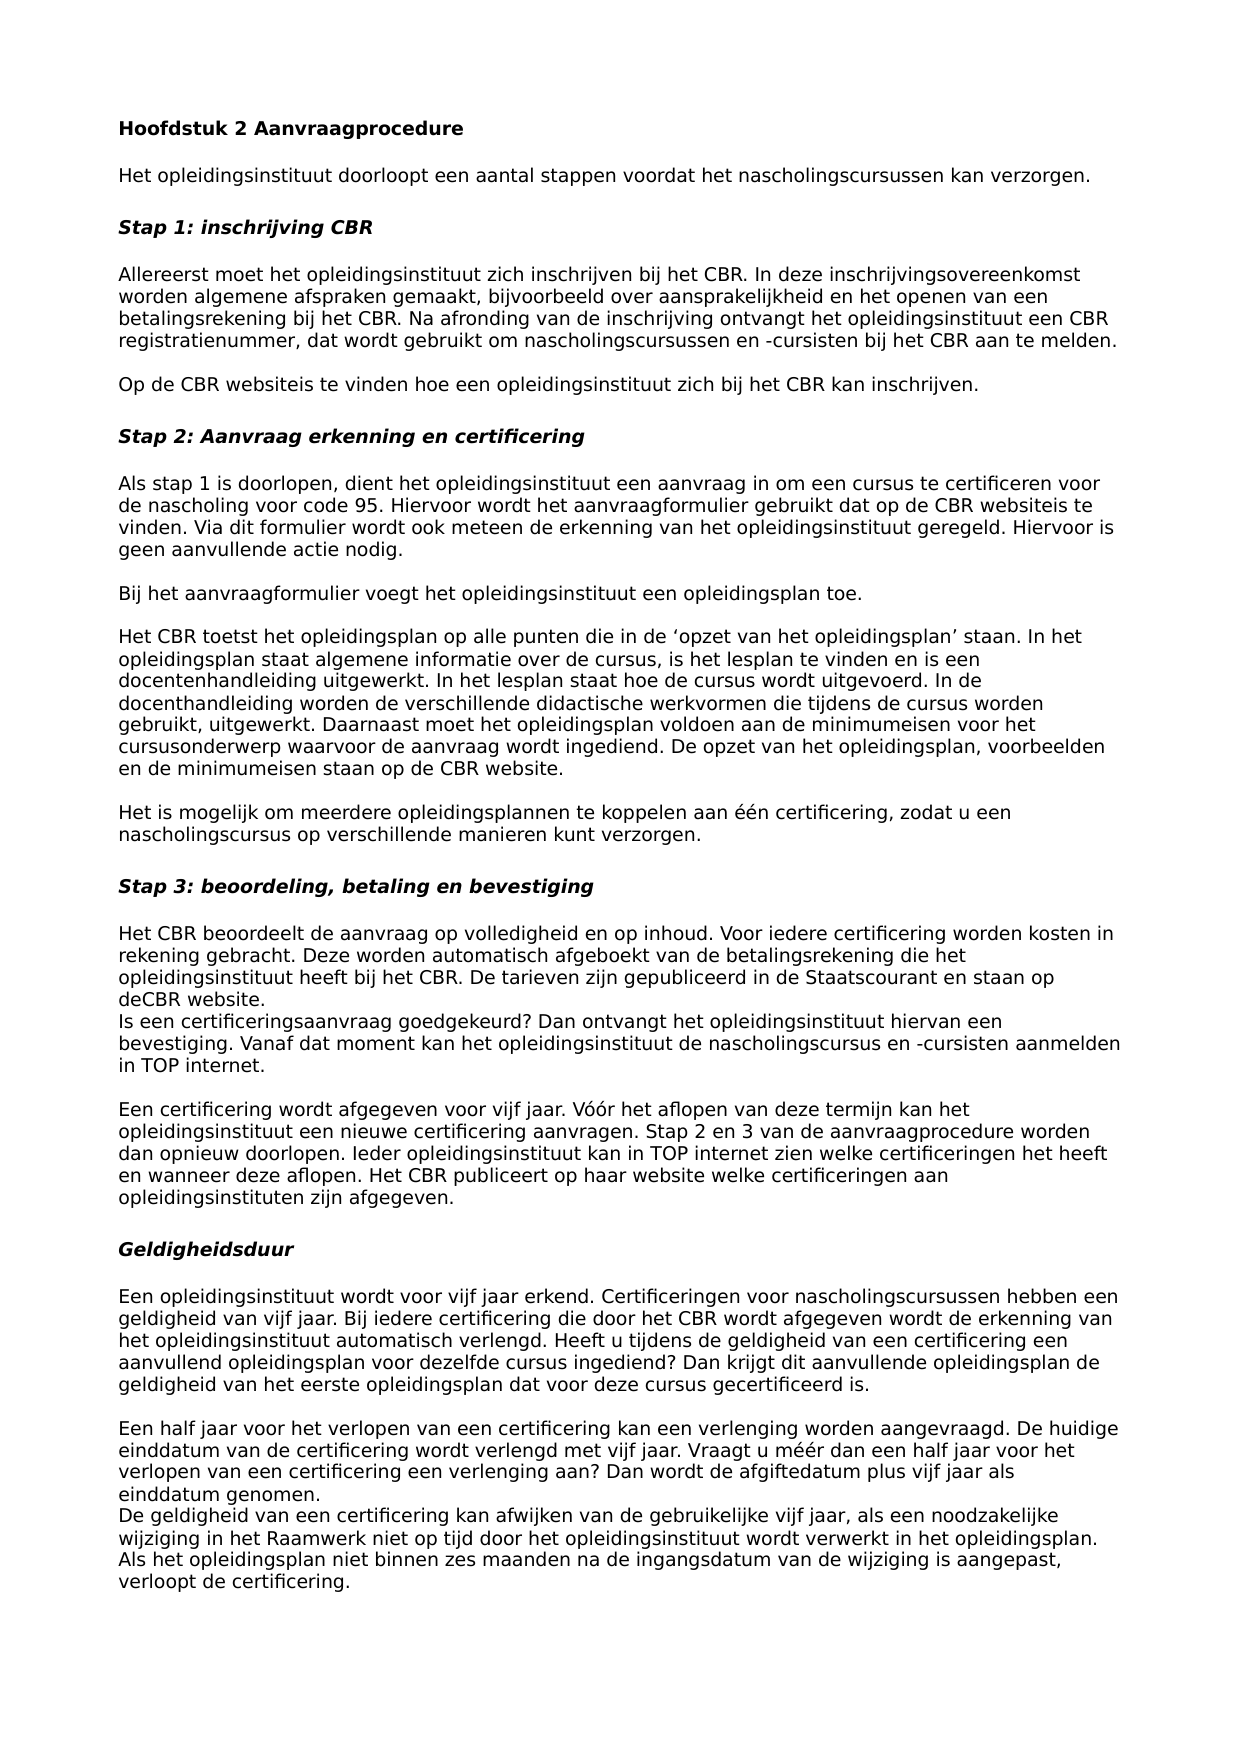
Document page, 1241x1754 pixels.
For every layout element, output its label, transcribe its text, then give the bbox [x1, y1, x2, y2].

text Allereerst moet het opleidingsinstituut zich inschrijven bij het CBR. In deze inschrijvingsovereenkomst worden algemene afspraken gemaakt, bijvoorbeeld over aansprakelijkheid en het openen van een betalingsrekening bij het CBR. Na afronding van de inschrijving ontvangt het opleidingsinstituut een CBR registratienummer, dat wordt gebruikt om nascholingscursussen en -cursisten bij het CBR aan te melden. [118, 264, 1122, 352]
text De geldigheid van een certificering kan afwijken van de gebruikelijke vijf jaar, als een noodzakelijke wijziging in het Raamwerk niet op tijd door het opleidingsinstituut wordt verwerkt in het opleidingsplan. Als het opleidingsplan niet binnen zes maanden na de ingangsdatum van de wijziging is aangepast, verloopt de certificering. [118, 1505, 1122, 1593]
text Als stap 1 is doorlopen, dient het opleidingsinstituut een aanvraag in om een cursus te certificeren voor de nascholing voor code 95. Hiervoor wordt het aanvraagformulier gebruikt dat op de CBR websiteis te vinden. Via dit formulier wordt ook meteen de erkenning van het opleidingsinstituut geregeld. Hiervoor is geen aanvullende actie nodig. [118, 473, 1122, 561]
text Is een certificeringsaanvraag goedgekeurd? Dan ontvangt het opleidingsinstituut hiervan een bevestiging. Vanaf dat moment kan het opleidingsinstituut de nascholingscursus en -cursisten aanmelden in TOP internet. [118, 1011, 1122, 1077]
subtitle Stap 3: beoordeling, betaling en bevestiging [118, 876, 1122, 898]
text Bij het aanvraagformulier voegt het opleidingsinstituut een opleidingsplan toe. [118, 583, 1122, 604]
subtitle Stap 2: Aanvraag erkenning en certificering [118, 426, 1122, 448]
subtitle Hoofdstuk 2 Aanvraagprocedure [118, 118, 1122, 140]
subtitle Stap 1: inschrijving CBR [118, 217, 1122, 239]
text Een opleidingsinstituut wordt voor vijf jaar erkend. Certificeringen voor nascholingscursussen hebben een geldigheid van vijf jaar. Bij iedere certificering die door het CBR wordt afgegeven wordt de erkenning van het opleidingsinstituut automatisch verlengd. Heeft u tijdens de geldigheid van een certificering een [118, 1286, 1122, 1352]
text Een certificering wordt afgegeven voor vijf jaar. Vóór het aflopen van deze termijn kan het opleidingsinstituut een nieuwe certificering aanvragen. Stap 2 en 3 van de aanvraagprocedure worden dan opnieuw doorlopen. Ieder opleidingsinstituut kan in TOP internet zien welke certificeringen het heeft en wanneer deze aflopen. Het CBR publiceert op haar website welke certificeringen aan opleidingsinstituten zijn afgegeven. [118, 1099, 1122, 1209]
text Op de CBR websiteis te vinden hoe een opleidingsinstituut zich bij het CBR kan inschrijven. [118, 374, 1122, 396]
text Het CBR toetst het opleidingsplan op alle punten die in de ‘opzet van het opleidingsplan’ staan. In het opleidingsplan staat algemene informatie over de cursus, is het lesplan te vinden en is een docentenhandleiding uitgewerkt. In het lesplan staat hoe de cursus wordt uitgevoerd. In de docenthandleiding worden de verschillende didactische werkvormen die tijdens de cursus worden gebruikt, uitgewerkt. Daarnaast moet het opleidingsplan voldoen aan de minimumeisen voor het cursusonderwerp waarvoor de aanvraag wordt ingediend. De opzet van het opleidingsplan, voorbeelden en de minimumeisen staan op de CBR website. [118, 626, 1122, 780]
text Een half jaar voor het verlopen van een certificering kan een verlenging worden aangevraagd. De huidige einddatum van de certificering wordt verlengd met vijf jaar. Vraagt u méér dan een half jaar voor het verlopen van een certificering een verlenging aan? Dan wordt de afgiftedatum plus vijf jaar als einddatum genomen. [118, 1417, 1122, 1505]
text Het is mogelijk om meerdere opleidingsplannen te koppelen aan één certificering, zodat u een nascholingscursus op verschillende manieren kunt verzorgen. [118, 802, 1122, 846]
subtitle Geldigheidsduur [118, 1239, 1122, 1261]
text Het CBR beoordeelt de aanvraag op volledigheid en op inhoud. Voor iedere certificering worden kosten in rekening gebracht. Deze worden automatisch afgeboekt van de betalingsrekening die het opleidingsinstituut heeft bij het CBR. De tarieven zijn gepubliceerd in de Staatscourant en staan op deCBR website. [118, 923, 1122, 1011]
text aanvullend opleidingsplan voor dezelfde cursus ingediend? Dan krijgt dit aanvullende opleidingsplan de geldigheid van het eerste opleidingsplan dat voor deze cursus gecertificeerd is. [118, 1352, 1122, 1396]
text Het opleidingsinstituut doorloopt een aantal stappen voordat het nascholingscursussen kan verzorgen. [118, 165, 1122, 187]
